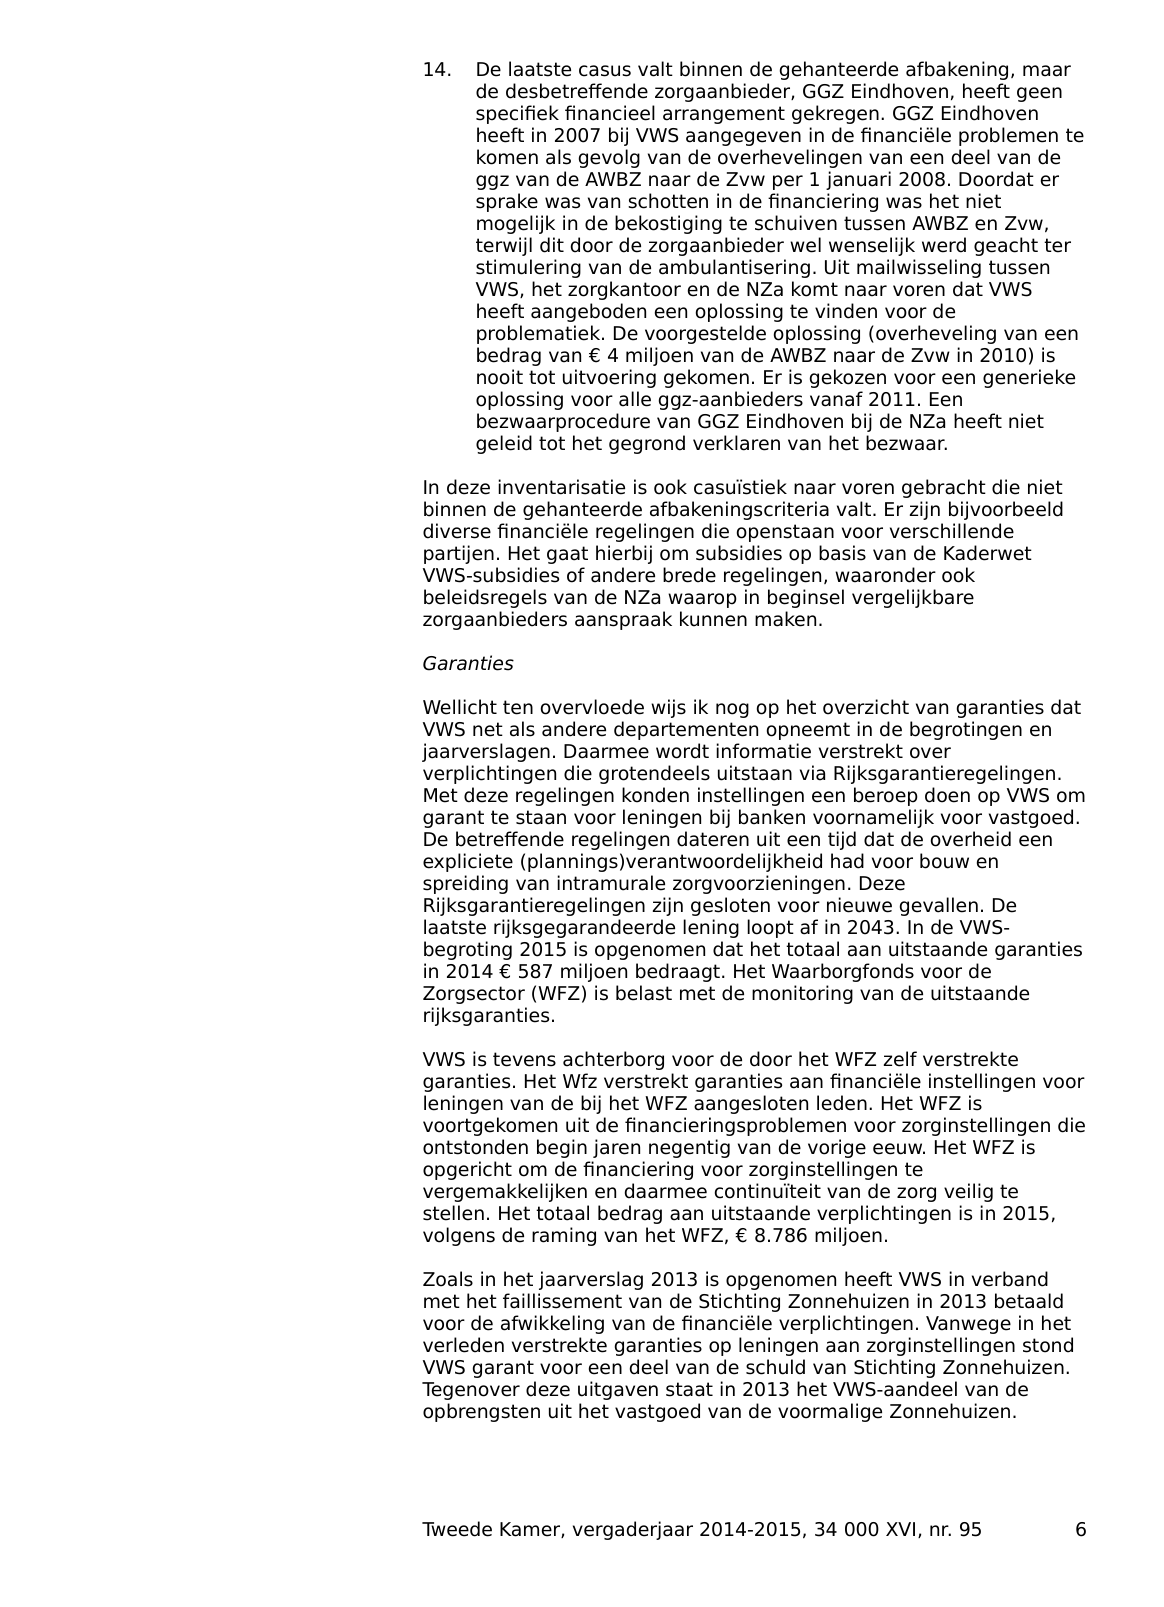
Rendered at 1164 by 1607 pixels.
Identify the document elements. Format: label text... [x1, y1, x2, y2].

text In deze inventarisatie is ook casuïstiek naar voren gebracht die niet binnen de gehanteerde afbakeningscriteria valt. Er zijn bijvoorbeeld diverse financiële regelingen die openstaan voor verschillende partijen. Het gaat hierbij om subsidies op basis van de Kaderwet VWS-subsidies of andere brede regelingen, waaronder ook beleidsregels van de NZa waarop in beginsel vergelijkbare zorgaanbieders aanspraak kunnen maken. [422, 477, 1087, 631]
text 14. De laatste casus valt binnen de gehanteerde afbakening, maar de desbetreffende zorgaanbieder, GGZ Eindhoven, heeft geen specifiek financieel arrangement gekregen. GGZ Eindhoven heeft in 2007 bij VWS aangegeven in de financiële problemen te komen als gevolg van de overhevelingen van een deel van de ggz van de AWBZ naar de Zvw per 1 januari 2008. Doordat er sprake was van schotten in de financiering was het niet mogelijk in de bekostiging te schuiven tussen AWBZ en Zvw, terwijl dit door de zorgaanbieder wel wenselijk werd geacht ter stimulering van de ambulantisering. Uit mailwisseling tussen VWS, het zorgkantoor en de NZa komt naar voren dat VWS heeft aangeboden een oplossing te vinden voor de problematiek. De voorgestelde oplossing (overheveling van een bedrag van € 4 miljoen van de AWBZ naar de Zvw in 2010) is nooit tot uitvoering gekomen. Er is gekozen voor een generieke oplossing voor alle ggz-aanbieders vanaf 2011. Een bezwaarprocedure van GGZ Eindhoven bij de NZa heeft niet geleid tot het gegrond verklaren van het bezwaar. [422, 59, 1087, 455]
text Wellicht ten overvloede wijs ik nog op het overzicht van garanties dat VWS net als andere departementen opneemt in de begrotingen en jaarverslagen. Daarmee wordt informatie verstrekt over verplichtingen die grotendeels uitstaan via Rijksgarantieregelingen. Met deze regelingen konden instellingen een beroep doen op VWS om garant te staan voor leningen bij banken voornamelijk voor vastgoed. De betreffende regelingen dateren uit een tijd dat de overheid een expliciete (plannings)verantwoordelijkheid had voor bouw en spreiding van intramurale zorgvoorzieningen. Deze Rijksgarantieregelingen zijn gesloten voor nieuwe gevallen. De laatste rijksgegarandeerde lening loopt af in 2043. In de VWS-begroting 2015 is opgenomen dat het totaal aan uitstaande garanties in 2014 € 587 miljoen bedraagt. Het Waarborgfonds voor de Zorgsector (WFZ) is belast met de monitoring van de uitstaande rijksgaranties. [422, 697, 1087, 1027]
subtitle Garanties [422, 653, 1087, 675]
text VWS is tevens achterborg voor de door het WFZ zelf verstrekte garanties. Het Wfz verstrekt garanties aan financiële instellingen voor leningen van de bij het WFZ aangesloten leden. Het WFZ is voortgekomen uit de financieringsproblemen voor zorginstellingen die ontstonden begin jaren negentig van de vorige eeuw. Het WFZ is opgericht om de financiering voor zorginstellingen te vergemakkelijken en daarmee continuïteit van de zorg veilig te stellen. Het totaal bedrag aan uitstaande verplichtingen is in 2015, volgens de raming van het WFZ, € 8.786 miljoen. [422, 1049, 1087, 1247]
text Zoals in het jaarverslag 2013 is opgenomen heeft VWS in verband met het faillissement van de Stichting Zonnehuizen in 2013 betaald voor de afwikkeling van de financiële verplichtingen. Vanwege in het verleden verstrekte garanties op leningen aan zorginstellingen stond VWS garant voor een deel van de schuld van Stichting Zonnehuizen. Tegenover deze uitgaven staat in 2013 het VWS-aandeel van de opbrengsten uit het vastgoed van de voormalige Zonnehuizen. [422, 1269, 1087, 1423]
